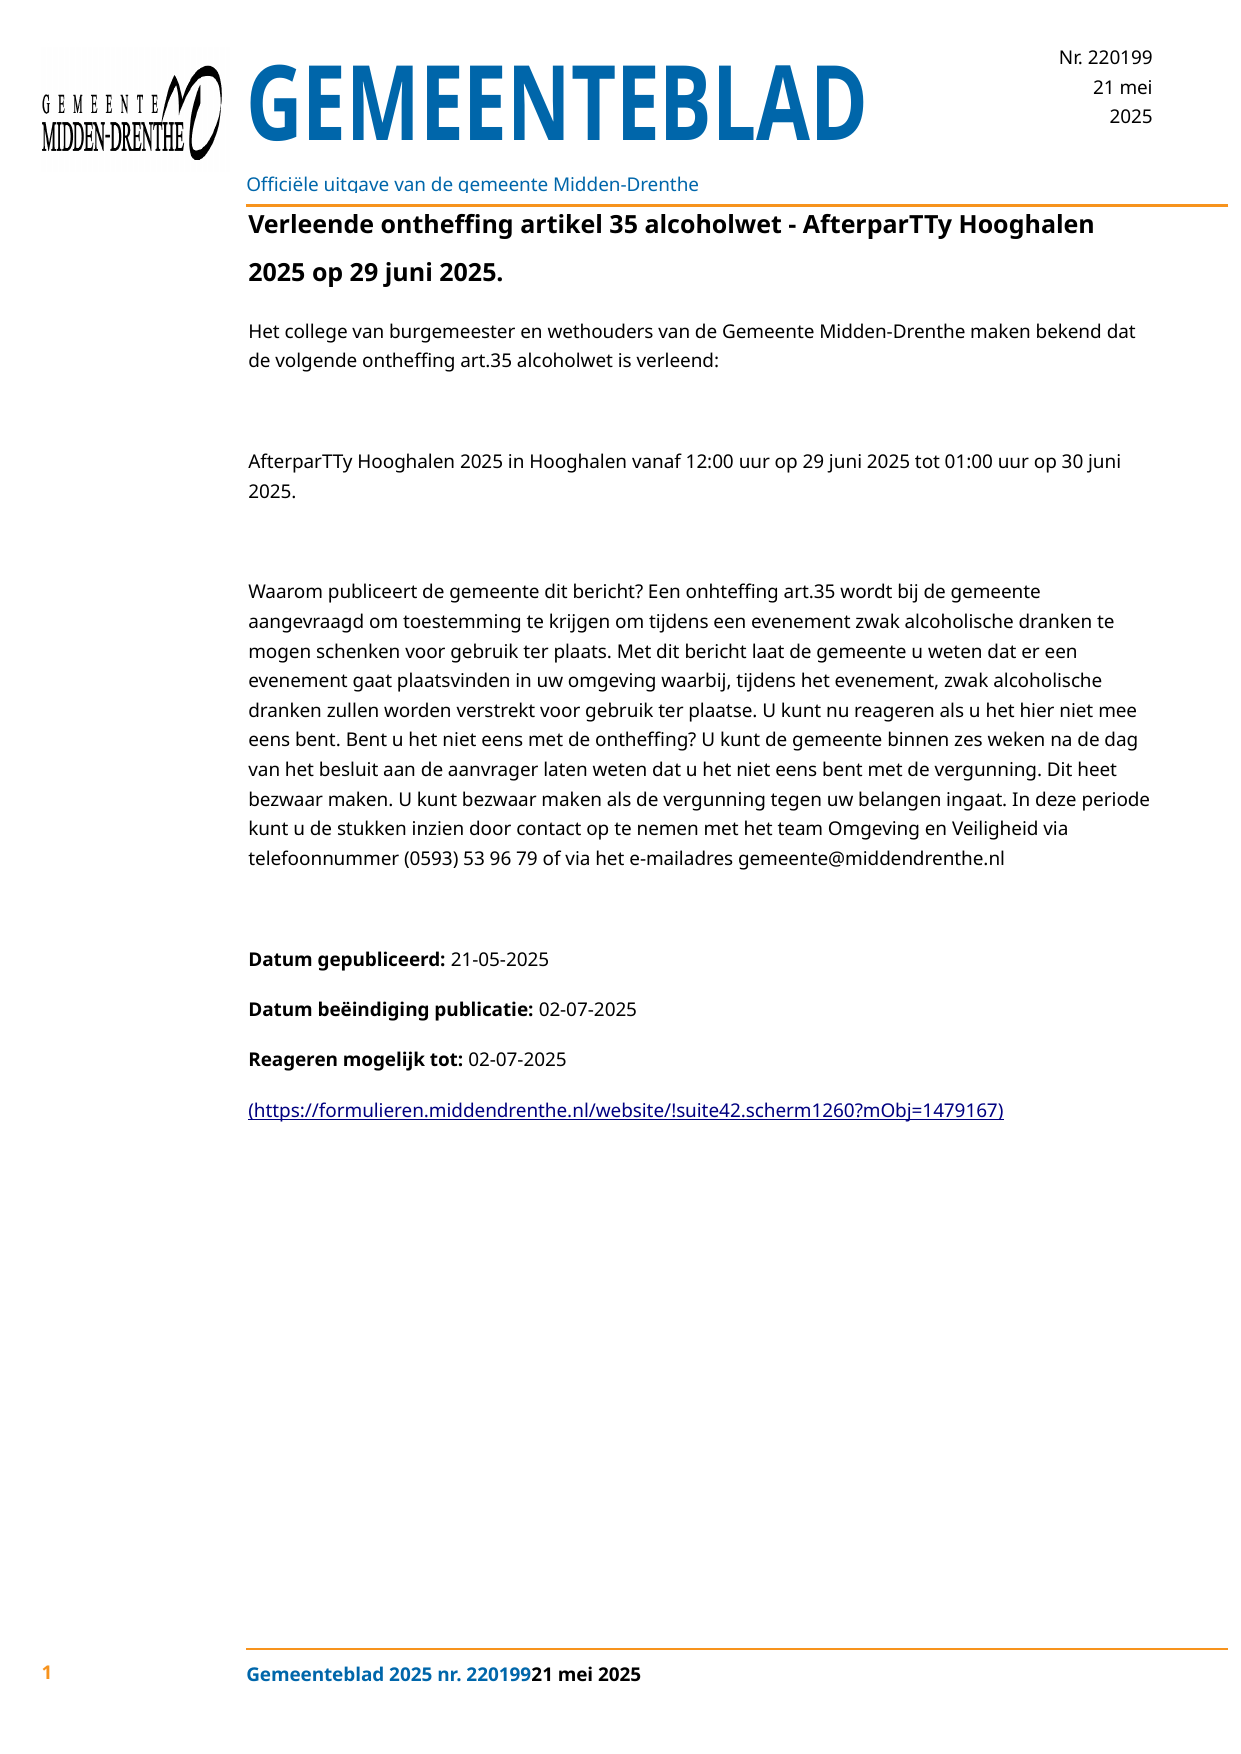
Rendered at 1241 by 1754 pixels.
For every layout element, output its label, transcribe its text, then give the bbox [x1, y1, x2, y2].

text Datum gepubliceerd: 21-05-2025 [248, 946, 1152, 972]
text AfterparTTy Hooghalen 2025 in Hooghalen vanaf 12:00 uur op 29 juni 2025 tot 01:00 uur op 30 juni 2025. [248, 448, 1152, 504]
text Reageren mogelijk tot: 02-07-2025 [248, 1047, 1152, 1072]
text Verleende ontheffing artikel 35 alcoholwet - AfterparTTy Hooghalen 2025 op 29 juni 2025. [248, 207, 1152, 288]
text Datum beëindiging publicatie: 02-07-2025 [248, 996, 1152, 1022]
text (https://formulieren.middendrenthe.nl/website/!suite42.scherm1260?mObj=1479167) [248, 1097, 1152, 1123]
text Het college van burgemeester en wethouders van de Gemeente Midden-Drenthe maken bekend dat de volgende ontheffing art.35 alcoholwet is verleend: [248, 318, 1152, 373]
picture [41, 47, 231, 172]
text Waarom publiceert de gemeente dit bericht? Een onhteffing art.35 wordt bij de gemeente aangevraagd om toestemming te krijgen om tijdens een evenement zwak alcoholische dranken te mogen schenken voor gebruik ter plaats. Met dit bericht laat de gemeente u weten dat er een evenement gaat plaatsvinden in uw omgeving waarbij, tijdens het evenement, zwak alcoholische dranken zullen worden verstrekt voor gebruik ter plaatse. U kunt nu reageren als u het hier niet mee eens bent. Bent u het niet eens met de ontheffing? U kunt de gemeente binnen zes weken na de dag van het besluit aan de aanvrager laten weten dat u het niet eens bent met de vergunning. Dit heet bezwaar maken. U kunt bezwaar maken als de vergunning tegen uw belangen ingaat. In deze periode kunt u de stukken inzien door contact op te nemen met het team Omgeving en Veiligheid via telefoonnummer (0593) 53 96 79 of via het e-mailadres gemeente@middendrenthe.nl [248, 579, 1152, 871]
